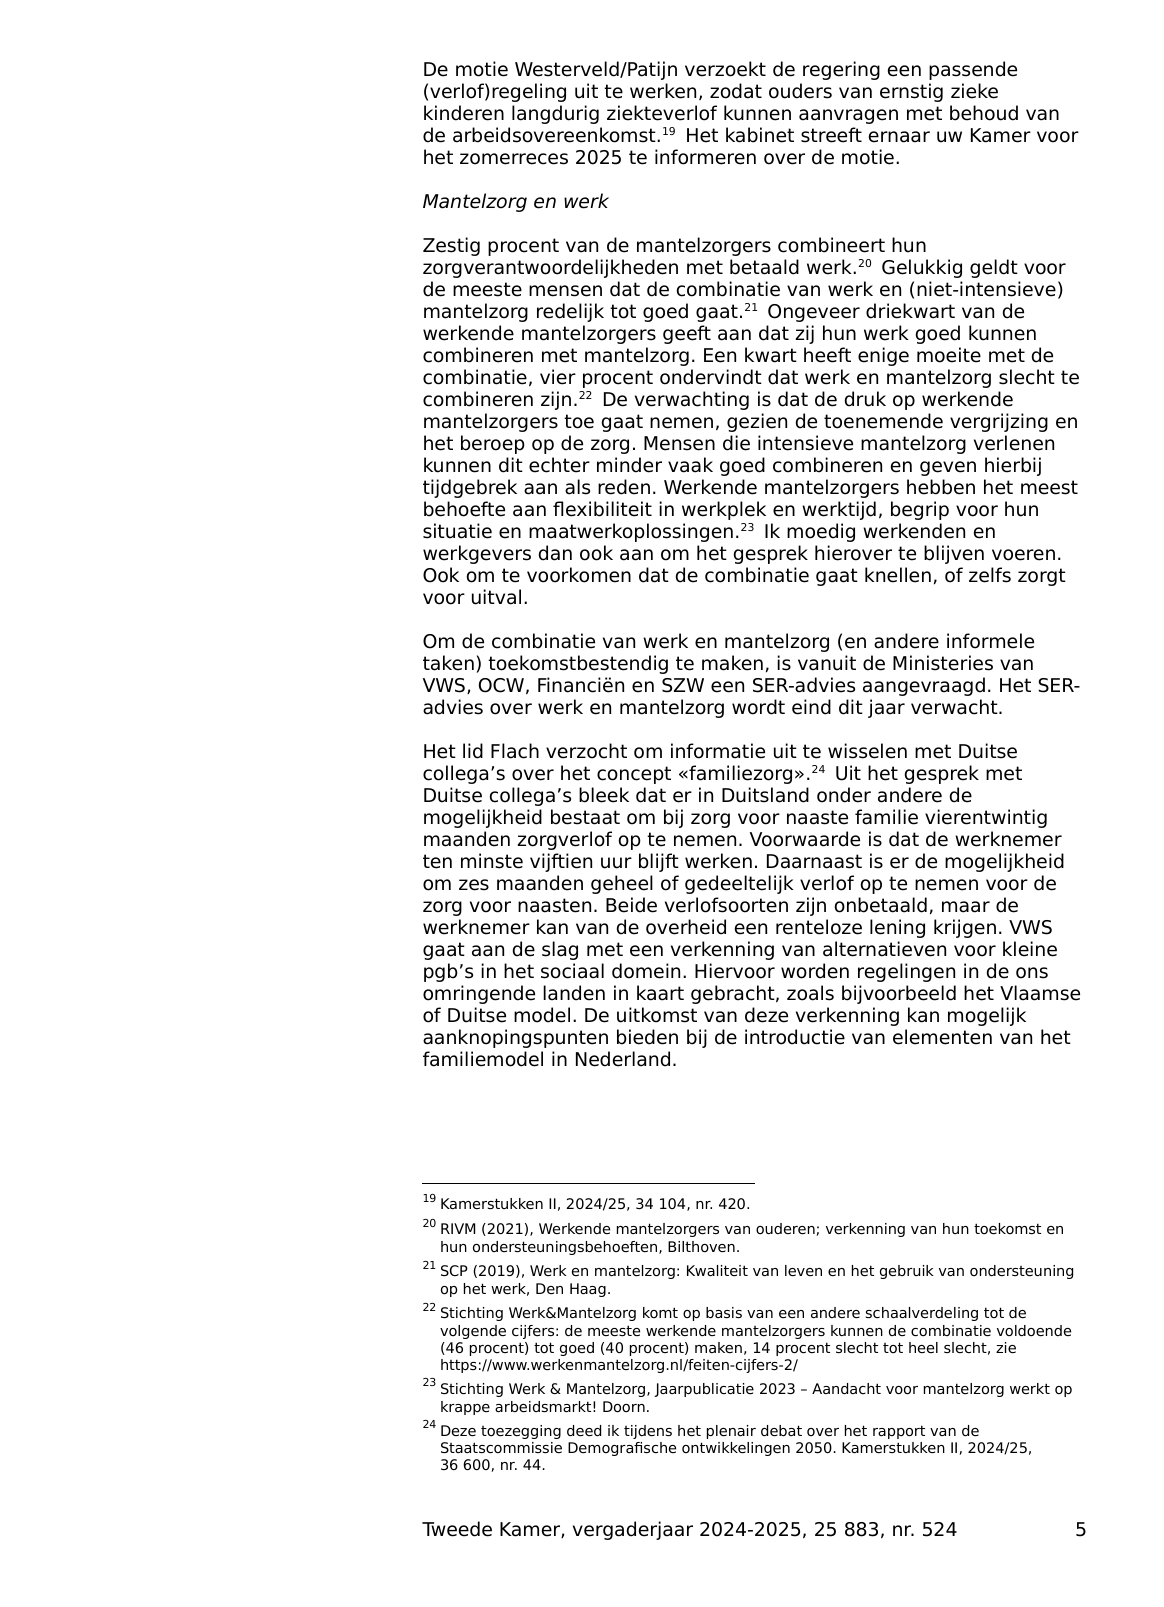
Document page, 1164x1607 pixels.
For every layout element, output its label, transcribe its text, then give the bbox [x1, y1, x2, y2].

text Stichting Werk&Mantelzorg komt op basis van een andere schaalverdeling tot de volgende cijfers: de meeste werkende mantelzorgers kunnen de combinatie voldoende (46 procent) tot goed (40 procent) maken, 14 procent slecht tot heel slecht, zie https://www.werkenmantelzorg.nl/feiten-cijfers-2/ [422, 1301, 1087, 1374]
text De motie Westerveld/Patijn verzoekt de regering een passende (verlof)regeling uit te werken, zodat ouders van ernstig zieke kinderen langdurig ziekteverlof kunnen aanvragen met behoud van de arbeidsovereenkomst. Het kabinet streeft ernaar uw Kamer voor het zomerreces 2025 te informeren over de motie. [422, 59, 1087, 169]
text Zestig procent van de mantelzorgers combineert hun zorgverantwoordelijkheden met betaald werk. Gelukkig geldt voor de meeste mensen dat de combinatie van werk en (niet-intensieve) mantelzorg redelijk tot goed gaat. Ongeveer driekwart van de werkende mantelzorgers geeft aan dat zij hun werk goed kunnen combineren met mantelzorg. Een kwart heeft enige moeite met de combinatie, vier procent ondervindt dat werk en mantelzorg slecht te combineren zijn. De verwachting is dat de druk op werkende mantelzorgers toe gaat nemen, gezien de toenemende vergrijzing en het beroep op de zorg. Mensen die intensieve mantelzorg verlenen kunnen dit echter minder vaak goed combineren en geven hierbij tijdgebrek aan als reden. Werkende mantelzorgers hebben het meest behoefte aan flexibiliteit in werkplek en werktijd, begrip voor hun situatie en maatwerkoplossingen. Ik moedig werkenden en werkgevers dan ook aan om het gesprek hierover te blijven voeren. Ook om te voorkomen dat de combinatie gaat knellen, of zelfs zorgt voor uitval. [422, 235, 1087, 609]
text Stichting Werk & Mantelzorg, Jaarpublicatie 2023 – Aandacht voor mantelzorg werkt op krappe arbeidsmarkt! Doorn. [422, 1377, 1087, 1416]
text Kamerstukken II, 2024/25, 34 104, nr. 420. [422, 1192, 1087, 1214]
text Het lid Flach verzocht om informatie uit te wisselen met Duitse collega’s over het concept «familiezorg». Uit het gesprek met Duitse collega’s bleek dat er in Duitsland onder andere de mogelijkheid bestaat om bij zorg voor naaste familie vierentwintig maanden zorgverlof op te nemen. Voorwaarde is dat de werknemer ten minste vijftien uur blijft werken. Daarnaast is er de mogelijkheid om zes maanden geheel of gedeeltelijk verlof op te nemen voor de zorg voor naasten. Beide verlofsoorten zijn onbetaald, maar de werknemer kan van de overheid een renteloze lening krijgen. VWS gaat aan de slag met een verkenning van alternatieven voor kleine pgb’s in het sociaal domein. Hiervoor worden regelingen in de ons omringende landen in kaart gebracht, zoals bijvoorbeeld het Vlaamse of Duitse model. De uitkomst van deze verkenning kan mogelijk aanknopingspunten bieden bij de introductie van elementen van het familiemodel in Nederland. [422, 741, 1087, 1071]
text RIVM (2021), Werkende mantelzorgers van ouderen; verkenning van hun toekomst en hun ondersteuningsbehoeften, Bilthoven. [422, 1217, 1087, 1256]
text Om de combinatie van werk en mantelzorg (en andere informele taken) toekomstbestendig te maken, is vanuit de Ministeries van VWS, OCW, Financiën en SZW een SER-advies aangevraagd. Het SER-advies over werk en mantelzorg wordt eind dit jaar verwacht. [422, 631, 1087, 719]
text SCP (2019), Werk en mantelzorg: Kwaliteit van leven en het gebruik van ondersteuning op het werk, Den Haag. [422, 1259, 1087, 1298]
text Deze toezegging deed ik tijdens het plenair debat over het rapport van de Staatscommissie Demografische ontwikkelingen 2050. Kamerstukken II, 2024/25, 36 600, nr. 44. [422, 1418, 1087, 1474]
subtitle Mantelzorg en werk [422, 191, 1087, 213]
